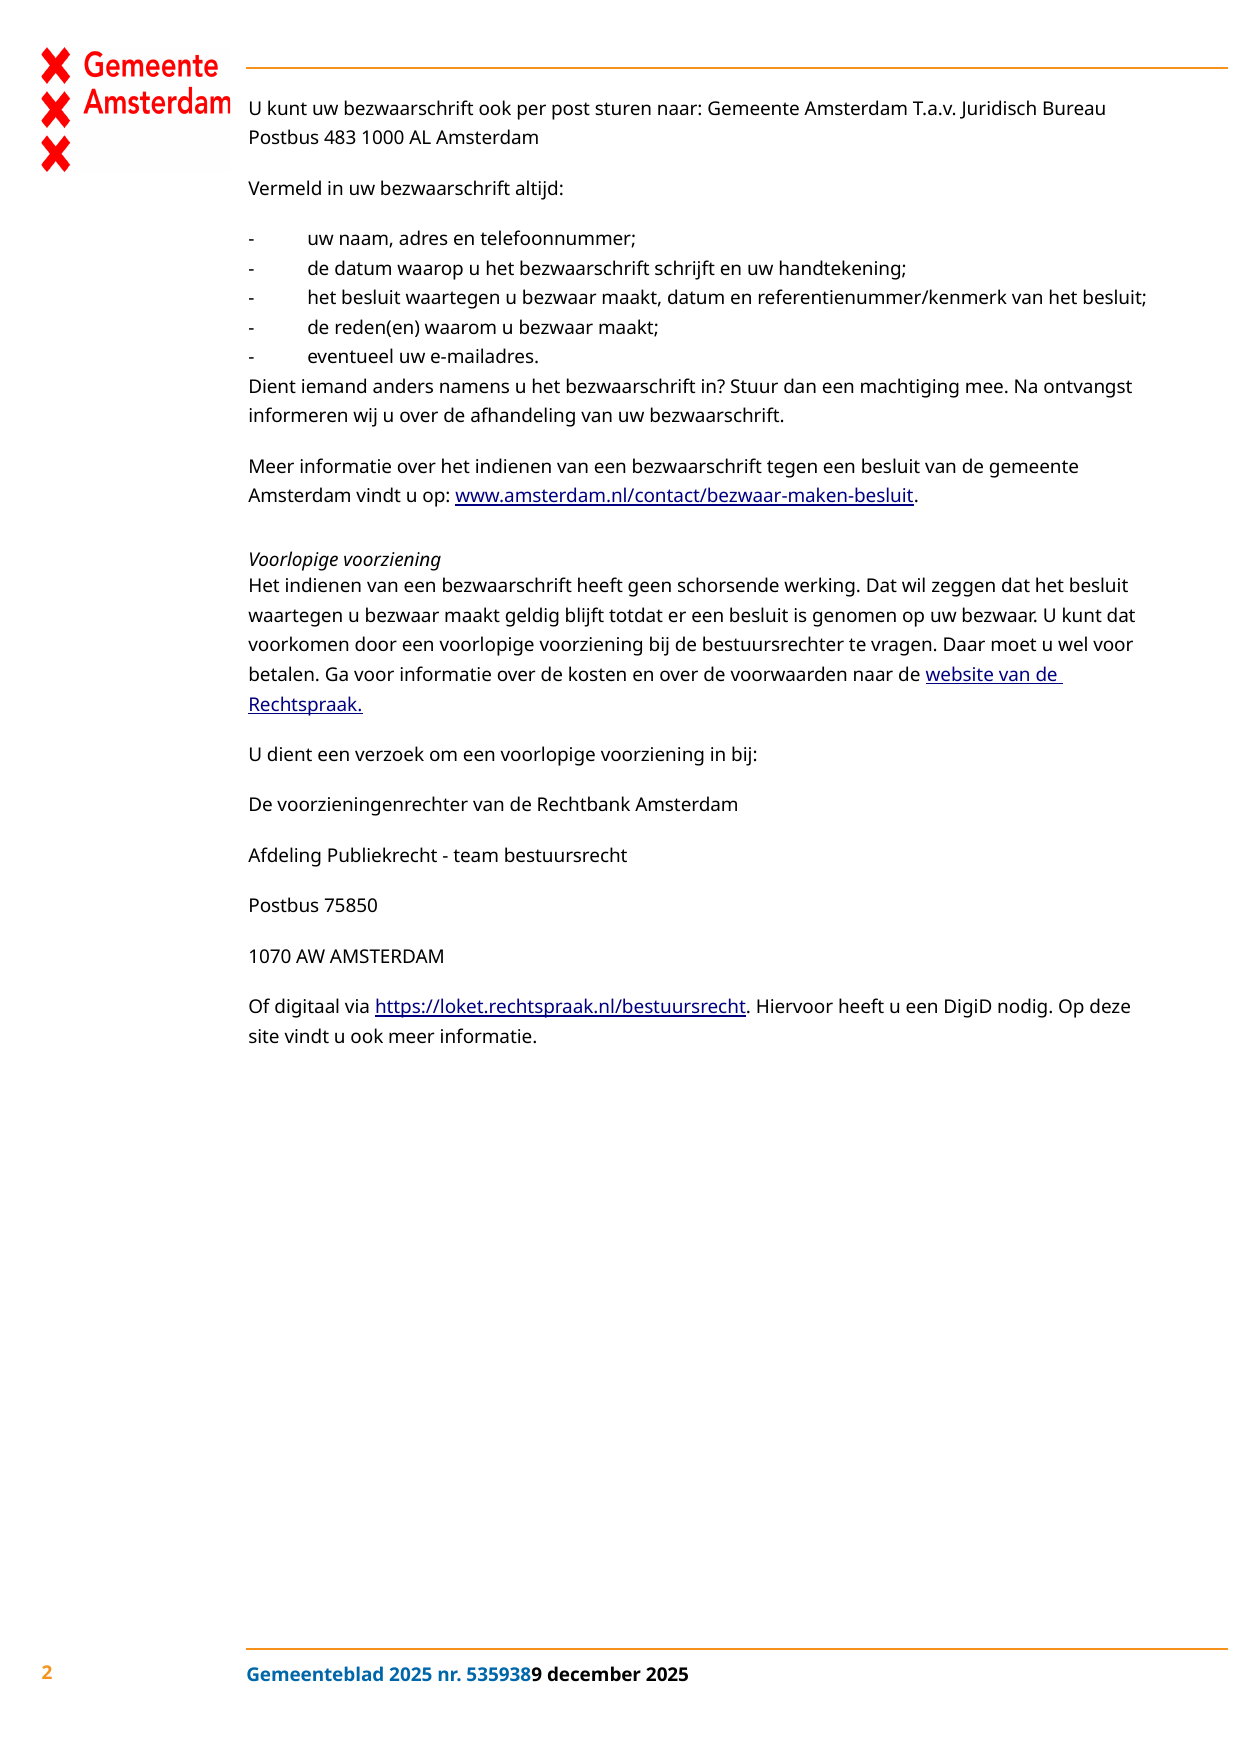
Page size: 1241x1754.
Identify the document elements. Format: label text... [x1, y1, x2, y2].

list het besluit waartegen u bezwaar maakt, datum en referentienummer/kenmerk van het besluit; [248, 284, 1152, 310]
list eventueel uw e-mailadres. [248, 343, 1152, 369]
text Postbus 75850 [248, 892, 1152, 918]
text Het indienen van een bezwaarschrift heeft geen schorsende werking. Dat wil zeggen dat het besluit waartegen u bezwaar maakt geldig blijft totdat er een besluit is genomen op uw bezwaar. U kunt dat voorkomen door een voorlopige voorziening bij de bestuursrechter te vragen. Daar moet u wel voor betalen. Ga voor informatie over de kosten en over de voorwaarden naar de website van de Rechtspraak. [248, 572, 1152, 716]
list uw naam, adres en telefoonnummer; [248, 225, 1152, 251]
list de reden(en) waarom u bezwaar maakt; [248, 314, 1152, 340]
text Afdeling Publiekrecht - team bestuursrecht [248, 842, 1152, 868]
text De voorzieningenrechter van de Rechtbank Amsterdam [248, 792, 1152, 817]
text Voorlopige voorziening [248, 547, 1152, 572]
text Meer informatie over het indienen van een bezwaarschrift tegen een besluit van de gemeente Amsterdam vindt u op: www.amsterdam.nl/contact/bezwaar-maken-besluit. [248, 453, 1152, 508]
picture [41, 47, 231, 172]
text U kunt uw bezwaarschrift ook per post sturen naar: Gemeente Amsterdam T.a.v. Juridisch Bureau Postbus 483 1000 AL Amsterdam [248, 95, 1152, 150]
text 1070 AW AMSTERDAM [248, 943, 1152, 968]
list de datum waarop u het bezwaarschrift schrijft en uw handtekening; [248, 255, 1152, 281]
text Vermeld in uw bezwaarschrift altijd: [248, 175, 1152, 201]
text Of digitaal via https://loket.rechtspraak.nl/bestuursrecht. Hiervoor heeft u een DigiD nodig. Op deze site vindt u ook meer informatie. [248, 993, 1152, 1048]
text U dient een verzoek om een voorlopige voorziening in bij: [248, 741, 1152, 767]
text Dient iemand anders namens u het bezwaarschrift in? Stuur dan een machtiging mee. Na ontvangst informeren wij u over de afhandeling van uw bezwaarschrift. [248, 373, 1152, 428]
